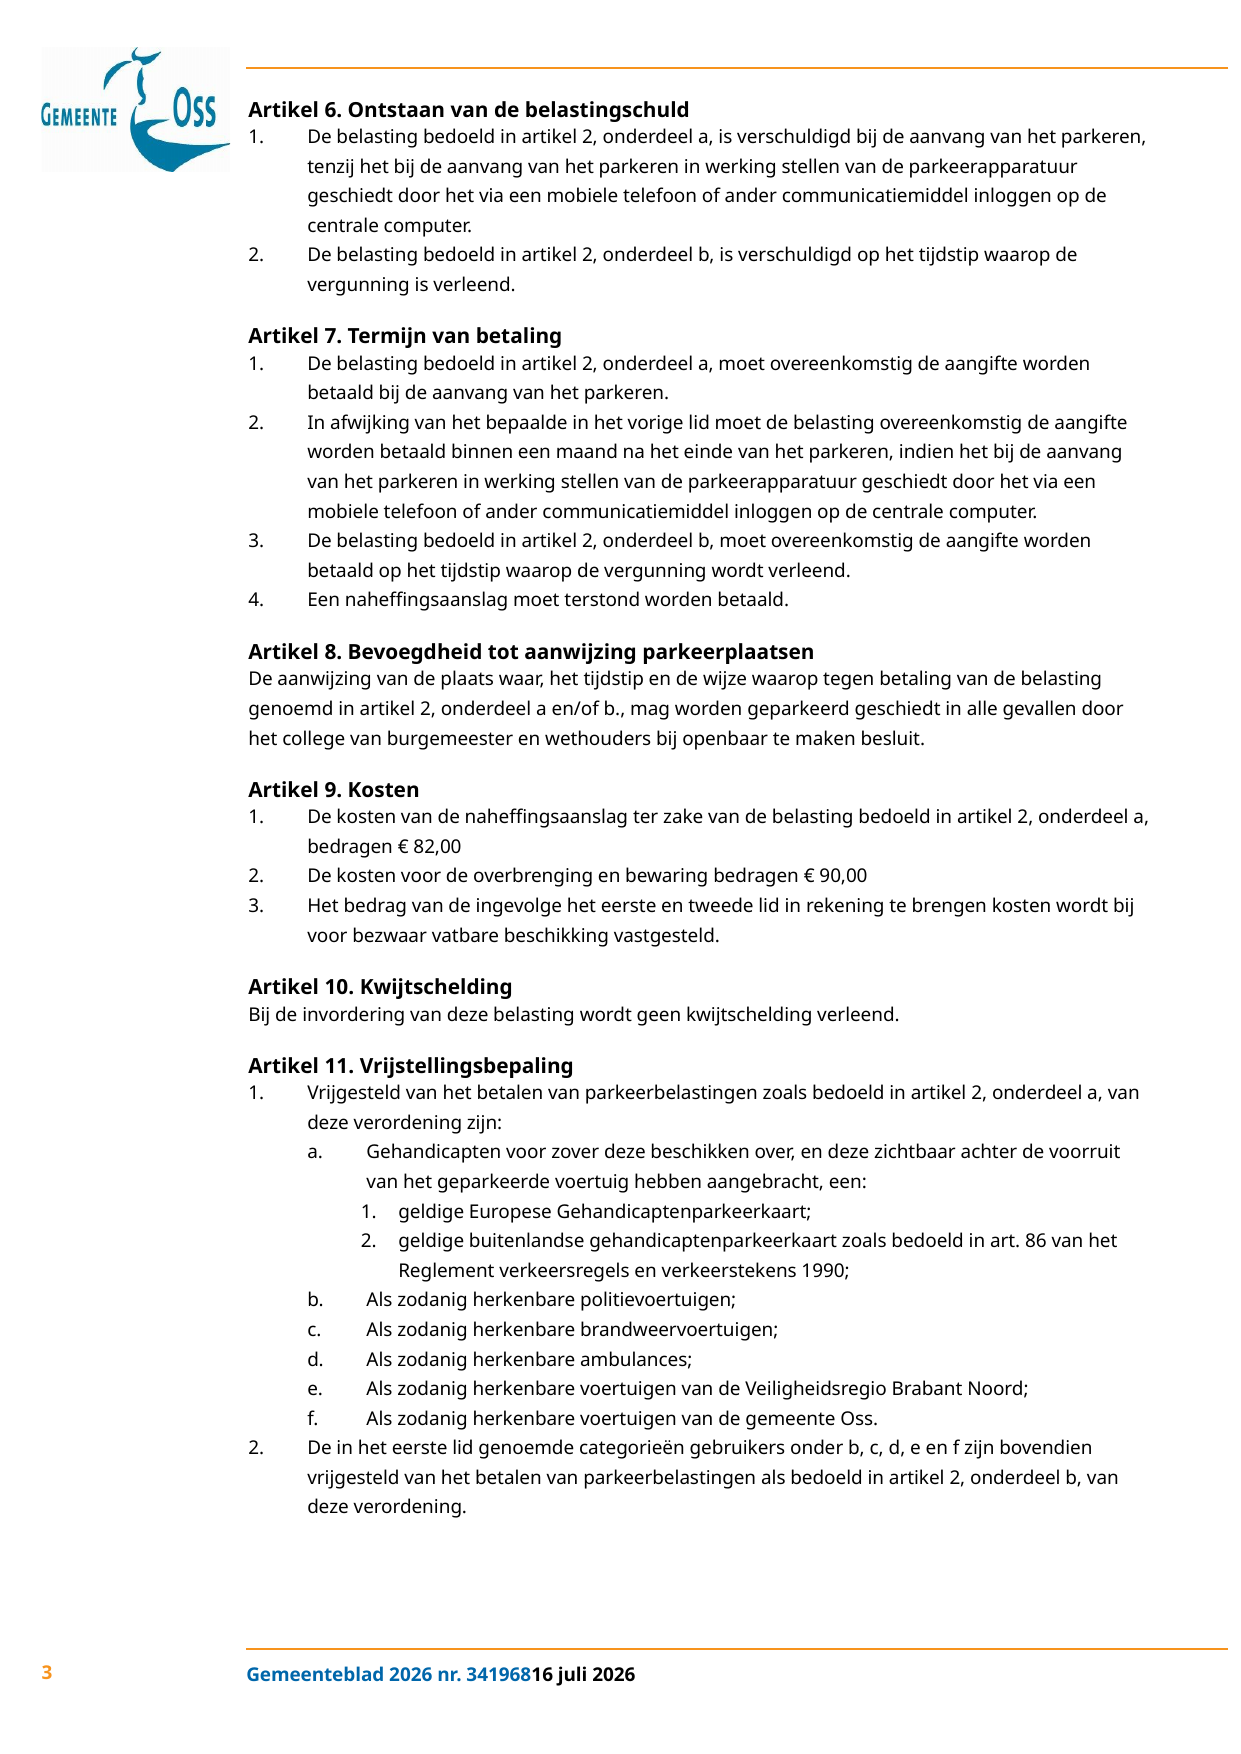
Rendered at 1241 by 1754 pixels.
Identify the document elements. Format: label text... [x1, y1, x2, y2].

list De belasting bedoeld in artikel 2, onderdeel b, is verschuldigd op het tijdstip waarop de vergunning is verleend. [248, 242, 1152, 297]
picture [41, 47, 231, 172]
list De belasting bedoeld in artikel 2, onderdeel b, moet overeenkomstig de aangifte worden betaald op het tijdstip waarop de vergunning wordt verleend. [248, 527, 1152, 583]
list Als zodanig herkenbare politievoertuigen; [307, 1287, 1152, 1312]
text Artikel 6. Ontstaan van de belastingschuld [248, 95, 1152, 123]
list De belasting bedoeld in artikel 2, onderdeel a, moet overeenkomstig de aangifte worden betaald bij de aanvang van het parkeren. [248, 350, 1152, 405]
text Artikel 9. Kosten [248, 775, 1152, 803]
text Artikel 8. Bevoegdheid tot aanwijzing parkeerplaatsen [248, 637, 1152, 666]
text De aanwijzing van de plaats waar, het tijdstip en de wijze waarop tegen betaling van de belasting genoemd in artikel 2, onderdeel a en/of b., mag worden geparkeerd geschiedt in alle gevallen door het college van burgemeester en wethouders bij openbaar te maken besluit. [248, 666, 1152, 750]
text Artikel 7. Termijn van betaling [248, 322, 1152, 350]
list De in het eerste lid genoemde categorieën gebruikers onder b, c, d, e en f zijn bovendien vrijgesteld van het betalen van parkeerbelastingen als bedoeld in artikel 2, onderdeel b, van deze verordening. [248, 1434, 1152, 1519]
list geldige buitenlandse gehandicaptenparkeerkaart zoals bedoeld in art. 86 van het Reglement verkeersregels en verkeerstekens 1990; [361, 1227, 1152, 1283]
list Een naheffingsaanslag moet terstond worden betaald. [248, 587, 1152, 612]
list geldige Europese Gehandicaptenparkeerkaart; [361, 1198, 1152, 1224]
list In afwijking van het bepaalde in het vorige lid moet de belasting overeenkomstig de aangifte worden betaald binnen een maand na het einde van het parkeren, indien het bij de aanvang van het parkeren in werking stellen van de parkeerapparatuur geschiedt door het via een mobiele telefoon of ander communicatiemiddel inloggen op de centrale computer. [248, 409, 1152, 524]
text Artikel 10. Kwijtschelding [248, 972, 1152, 1001]
text Artikel 11. Vrijstellingsbepaling [248, 1051, 1152, 1079]
list Als zodanig herkenbare ambulances; [307, 1346, 1152, 1372]
list De belasting bedoeld in artikel 2, onderdeel a, is verschuldigd bij de aanvang van het parkeren, tenzij het bij de aanvang van het parkeren in werking stellen van de parkeerapparatuur geschiedt door het via een mobiele telefoon of ander communicatiemiddel inloggen op de centrale computer. [248, 123, 1152, 238]
list Als zodanig herkenbare brandweervoertuigen; [307, 1316, 1152, 1342]
text Bij de invordering van deze belasting wordt geen kwijtschelding verleend. [248, 1001, 1152, 1026]
list Als zodanig herkenbare voertuigen van de Veiligheidsregio Brabant Noord; [307, 1375, 1152, 1401]
list Vrijgesteld van het betalen van parkeerbelastingen zoals bedoeld in artikel 2, onderdeel a, van deze verordening zijn: [248, 1079, 1152, 1135]
list De kosten van de naheffingsaanslag ter zake van de belasting bedoeld in artikel 2, onderdeel a, bedragen € 82,00 [248, 803, 1152, 859]
list Het bedrag van de ingevolge het eerste en tweede lid in rekening te brengen kosten wordt bij voor bezwaar vatbare beschikking vastgesteld. [248, 892, 1152, 948]
list Als zodanig herkenbare voertuigen van de gemeente Oss. [307, 1405, 1152, 1431]
list Gehandicapten voor zover deze beschikken over, en deze zichtbaar achter de voorruit van het geparkeerde voertuig hebben aangebracht, een: [307, 1139, 1152, 1194]
list De kosten voor de overbrenging en bewaring bedragen € 90,00 [248, 863, 1152, 888]
